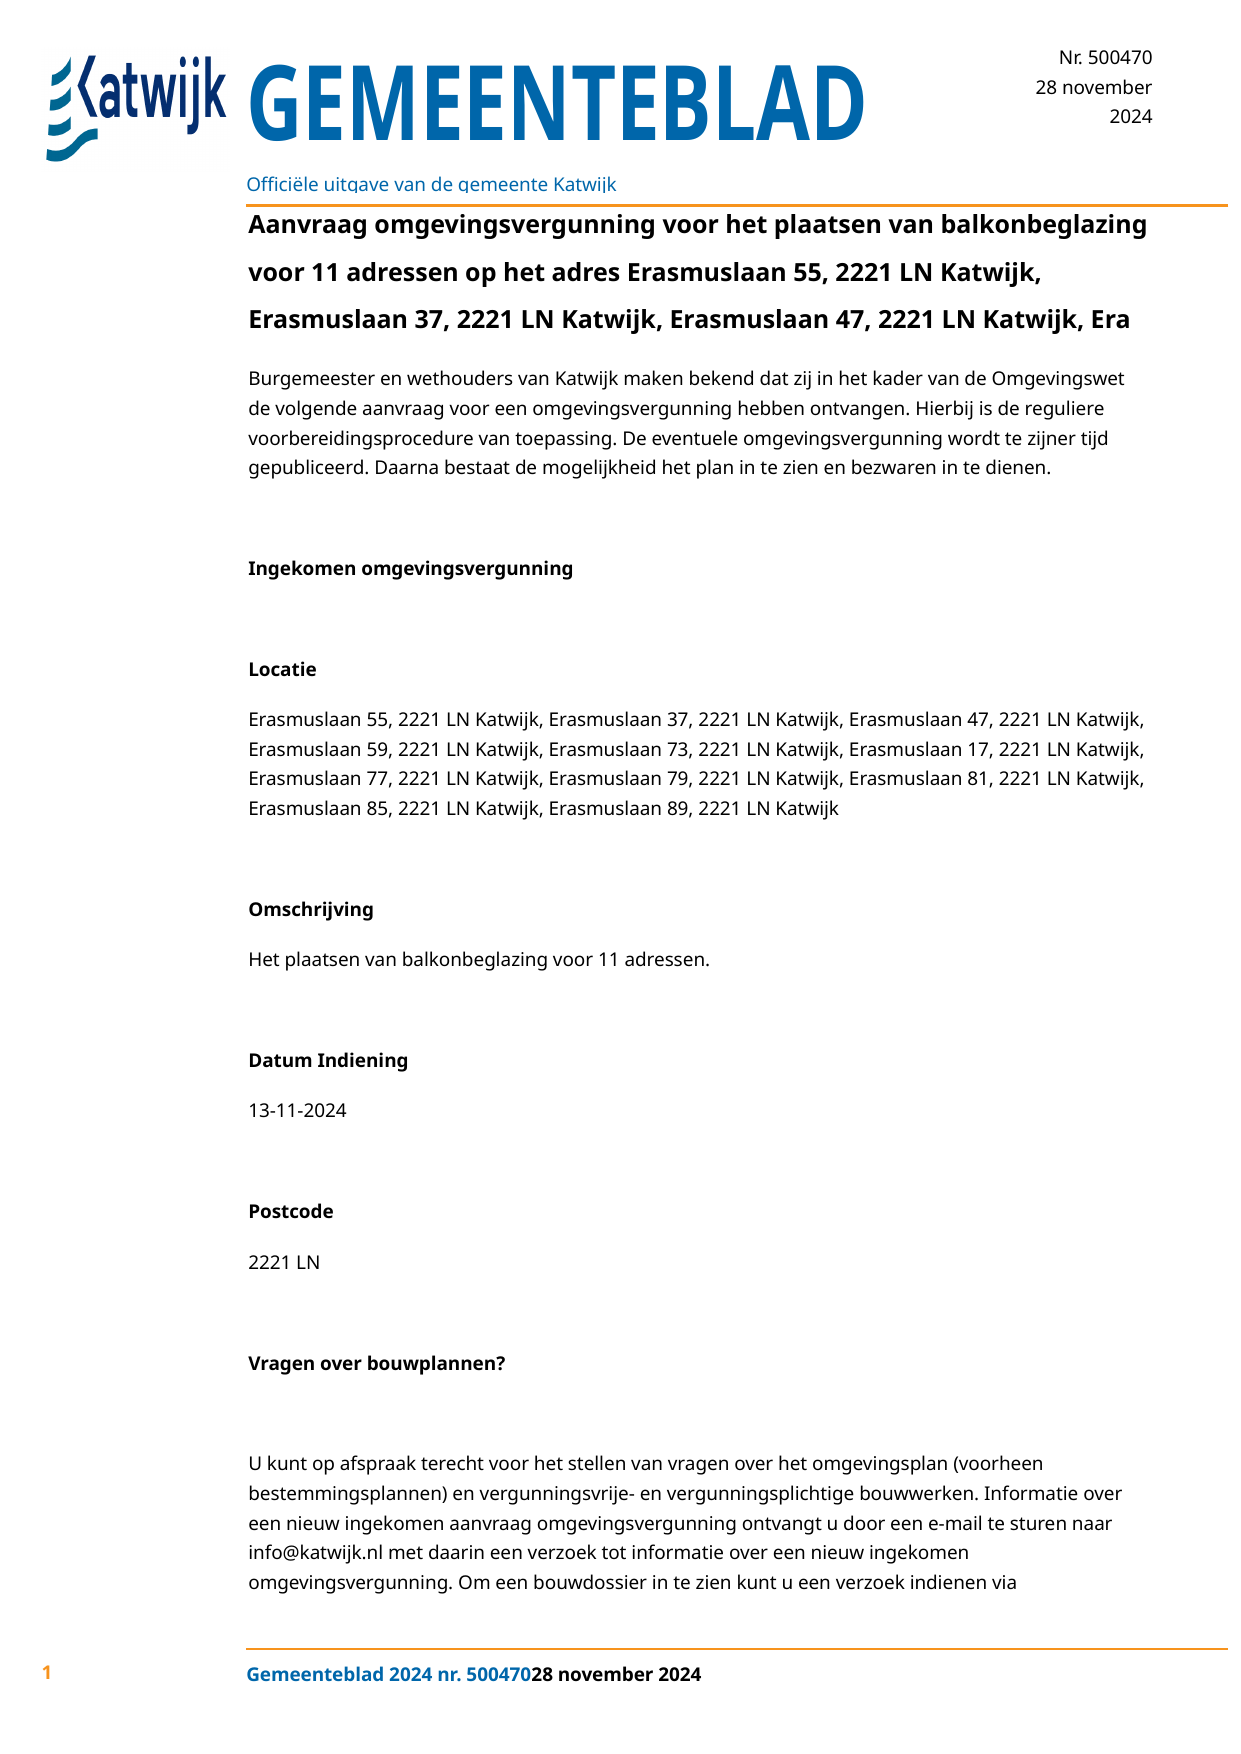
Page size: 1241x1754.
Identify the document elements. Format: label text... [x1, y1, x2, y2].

picture [41, 47, 231, 172]
text Postcode [248, 1198, 1152, 1224]
text U kunt op afspraak terecht voor het stellen van vragen over het omgevingsplan (voorheen bestemmingsplannen) en vergunningsvrije- en vergunningsplichtige bouwwerken. Informatie over een nieuw ingekomen aanvraag omgevingsvergunning ontvangt u door een e-mail te sturen naar info@katwijk.nl met daarin een verzoek tot informatie over een nieuw ingekomen omgevingsvergunning. Om een bouwdossier in te zien kunt u een verzoek indienen via [248, 1451, 1152, 1594]
text 2221 LN [248, 1249, 1152, 1274]
text Ingekomen omgevingsvergunning [248, 555, 1152, 581]
text Omschrijving [248, 896, 1152, 922]
text Het plaatsen van balkonbeglazing voor 11 adressen. [248, 946, 1152, 972]
text Locatie [248, 656, 1152, 682]
text Vragen over bouwplannen? [248, 1350, 1152, 1375]
text Datum Indiening [248, 1047, 1152, 1073]
text Burgemeester en wethouders van Katwijk maken bekend dat zij in het kader van de Omgevingswet de volgende aanvraag voor een omgevingsvergunning hebben ontvangen. Hierbij is de reguliere voorbereidingsprocedure van toepassing. De eventuele omgevingsvergunning wordt te zijner tijd gepubliceerd. Daarna bestaat de mogelijkheid het plan in te zien en bezwaren in te dienen. [248, 366, 1152, 480]
text Aanvraag omgevingsvergunning voor het plaatsen van balkonbeglazing voor 11 adressen op het adres Erasmuslaan 55, 2221 LN Katwijk, Erasmuslaan 37, 2221 LN Katwijk, Erasmuslaan 47, 2221 LN Katwijk, Era [248, 207, 1152, 336]
text 13-11-2024 [248, 1098, 1152, 1123]
text Erasmuslaan 55, 2221 LN Katwijk, Erasmuslaan 37, 2221 LN Katwijk, Erasmuslaan 47, 2221 LN Katwijk, Erasmuslaan 59, 2221 LN Katwijk, Erasmuslaan 73, 2221 LN Katwijk, Erasmuslaan 17, 2221 LN Katwijk, Erasmuslaan 77, 2221 LN Katwijk, Erasmuslaan 79, 2221 LN Katwijk, Erasmuslaan 81, 2221 LN Katwijk, Erasmuslaan 85, 2221 LN Katwijk, Erasmuslaan 89, 2221 LN Katwijk [248, 706, 1152, 821]
